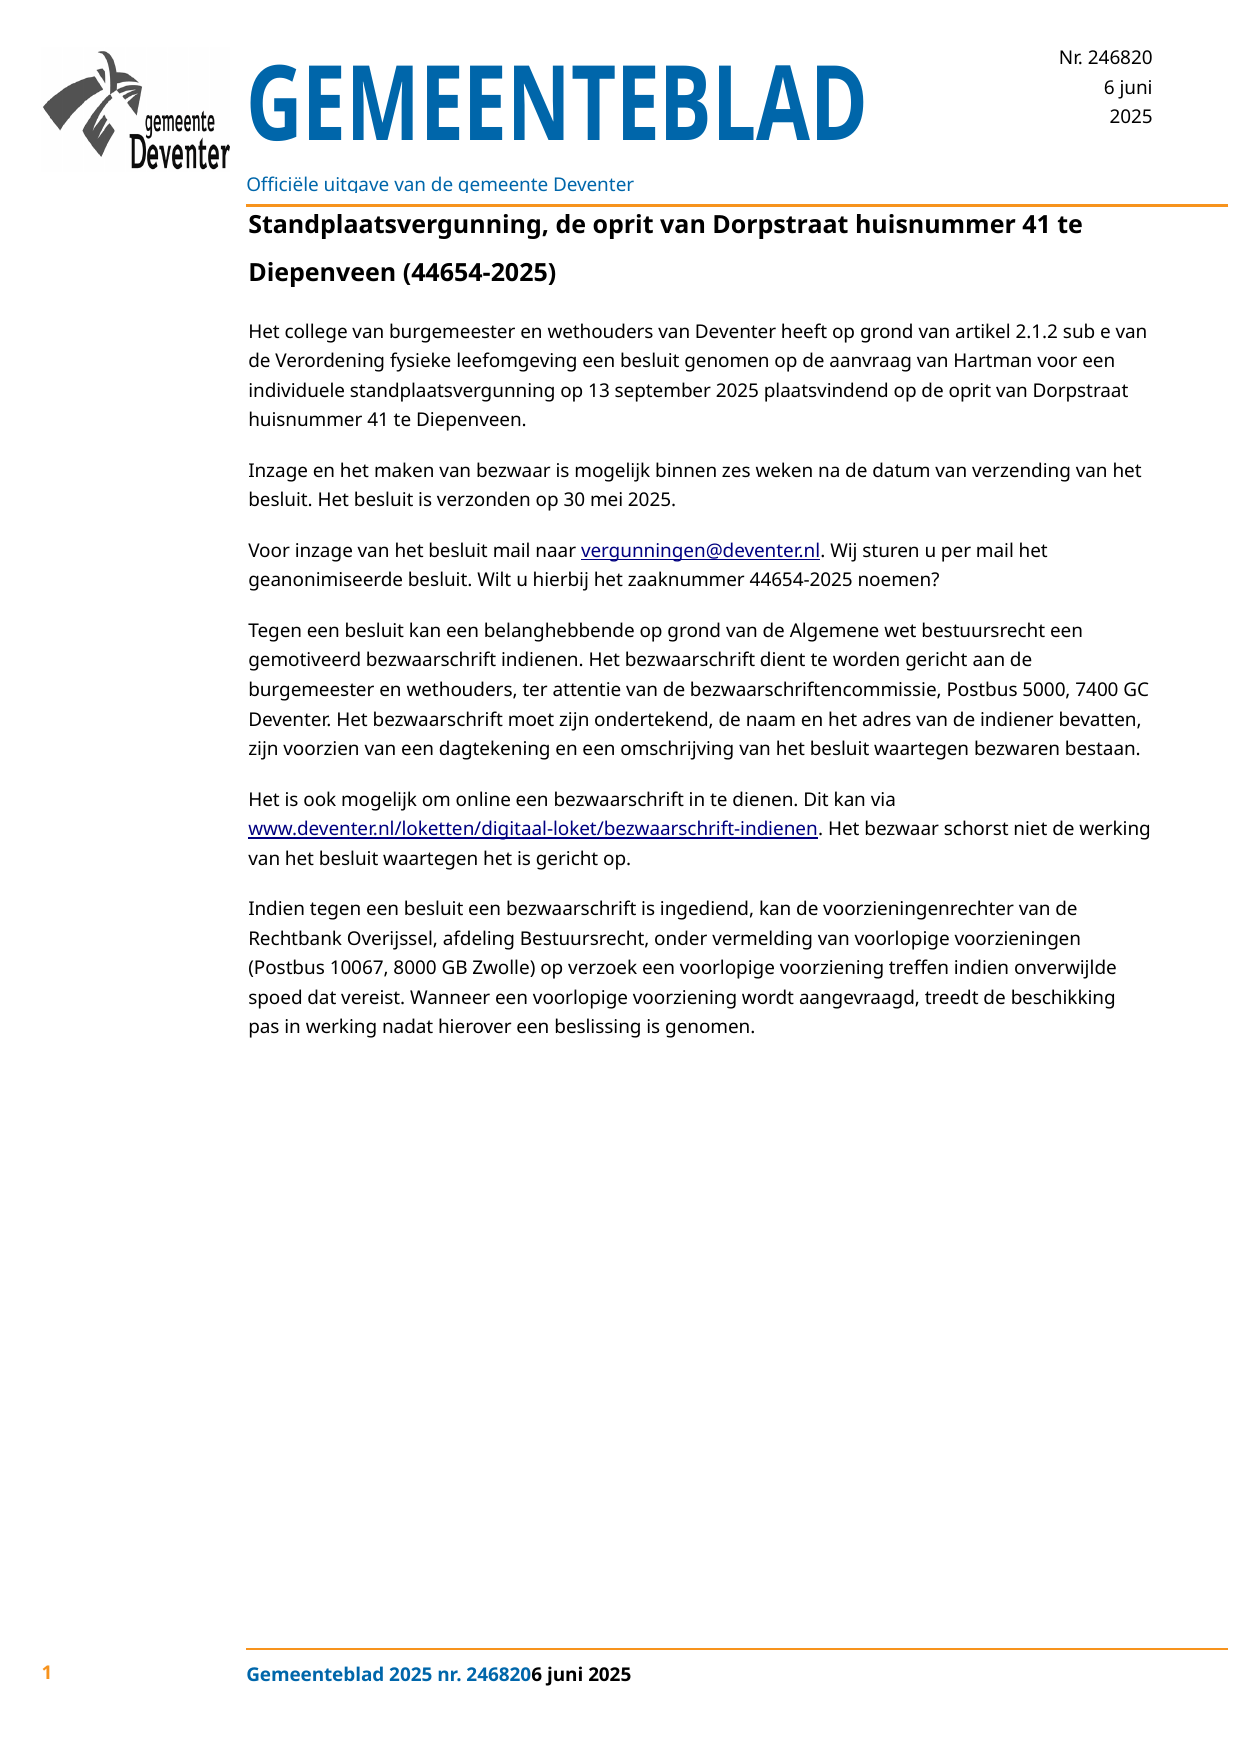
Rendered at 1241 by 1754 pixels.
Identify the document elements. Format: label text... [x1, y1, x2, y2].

text Voor inzage van het besluit mail naar vergunningen@deventer.nl. Wij sturen u per mail het geanonimiseerde besluit. Wilt u hierbij het zaaknummer 44654-2025 noemen? [248, 537, 1152, 592]
text Tegen een besluit kan een belanghebbende op grond van de Algemene wet bestuursrecht een gemotiveerd bezwaarschrift indienen. Het bezwaarschrift dient te worden gericht aan de burgemeester en wethouders, ter attentie van de bezwaarschriftencommissie, Postbus 5000, 7400 GC Deventer. Het bezwaarschrift moet zijn ondertekend, de naam en het adres van de indiener bevatten, zijn voorzien van een dagtekening en een omschrijving van het besluit waartegen bezwaren bestaan. [248, 617, 1152, 761]
text Het college van burgemeester en wethouders van Deventer heeft op grond van artikel 2.1.2 sub e van de Verordening fysieke leefomgeving een besluit genomen op de aanvraag van Hartman voor een individuele standplaatsvergunning op 13 september 2025 plaatsvindend op de oprit van Dorpstraat huisnummer 41 te Diepenveen. [248, 318, 1152, 432]
text Het is ook mogelijk om online een bezwaarschrift in te dienen. Dit kan via www.deventer.nl/loketten/digitaal-loket/bezwaarschrift-indienen. Het bezwaar schorst niet de werking van het besluit waartegen het is gericht op. [248, 786, 1152, 871]
picture [41, 47, 231, 172]
text Standplaatsvergunning, de oprit van Dorpstraat huisnummer 41 te Diepenveen (44654-2025) [248, 207, 1152, 288]
text Inzage en het maken van bezwaar is mogelijk binnen zes weken na de datum van verzending van het besluit. Het besluit is verzonden op 30 mei 2025. [248, 457, 1152, 512]
text Indien tegen een besluit een bezwaarschrift is ingediend, kan de voorzieningenrechter van de Rechtbank Overijssel, afdeling Bestuursrecht, onder vermelding van voorlopige voorzieningen (Postbus 10067, 8000 GB Zwolle) op verzoek een voorlopige voorziening treffen indien onverwijlde spoed dat vereist. Wanneer een voorlopige voorziening wordt aangevraagd, treedt de beschikking pas in werking nadat hierover een beslissing is genomen. [248, 895, 1152, 1039]
